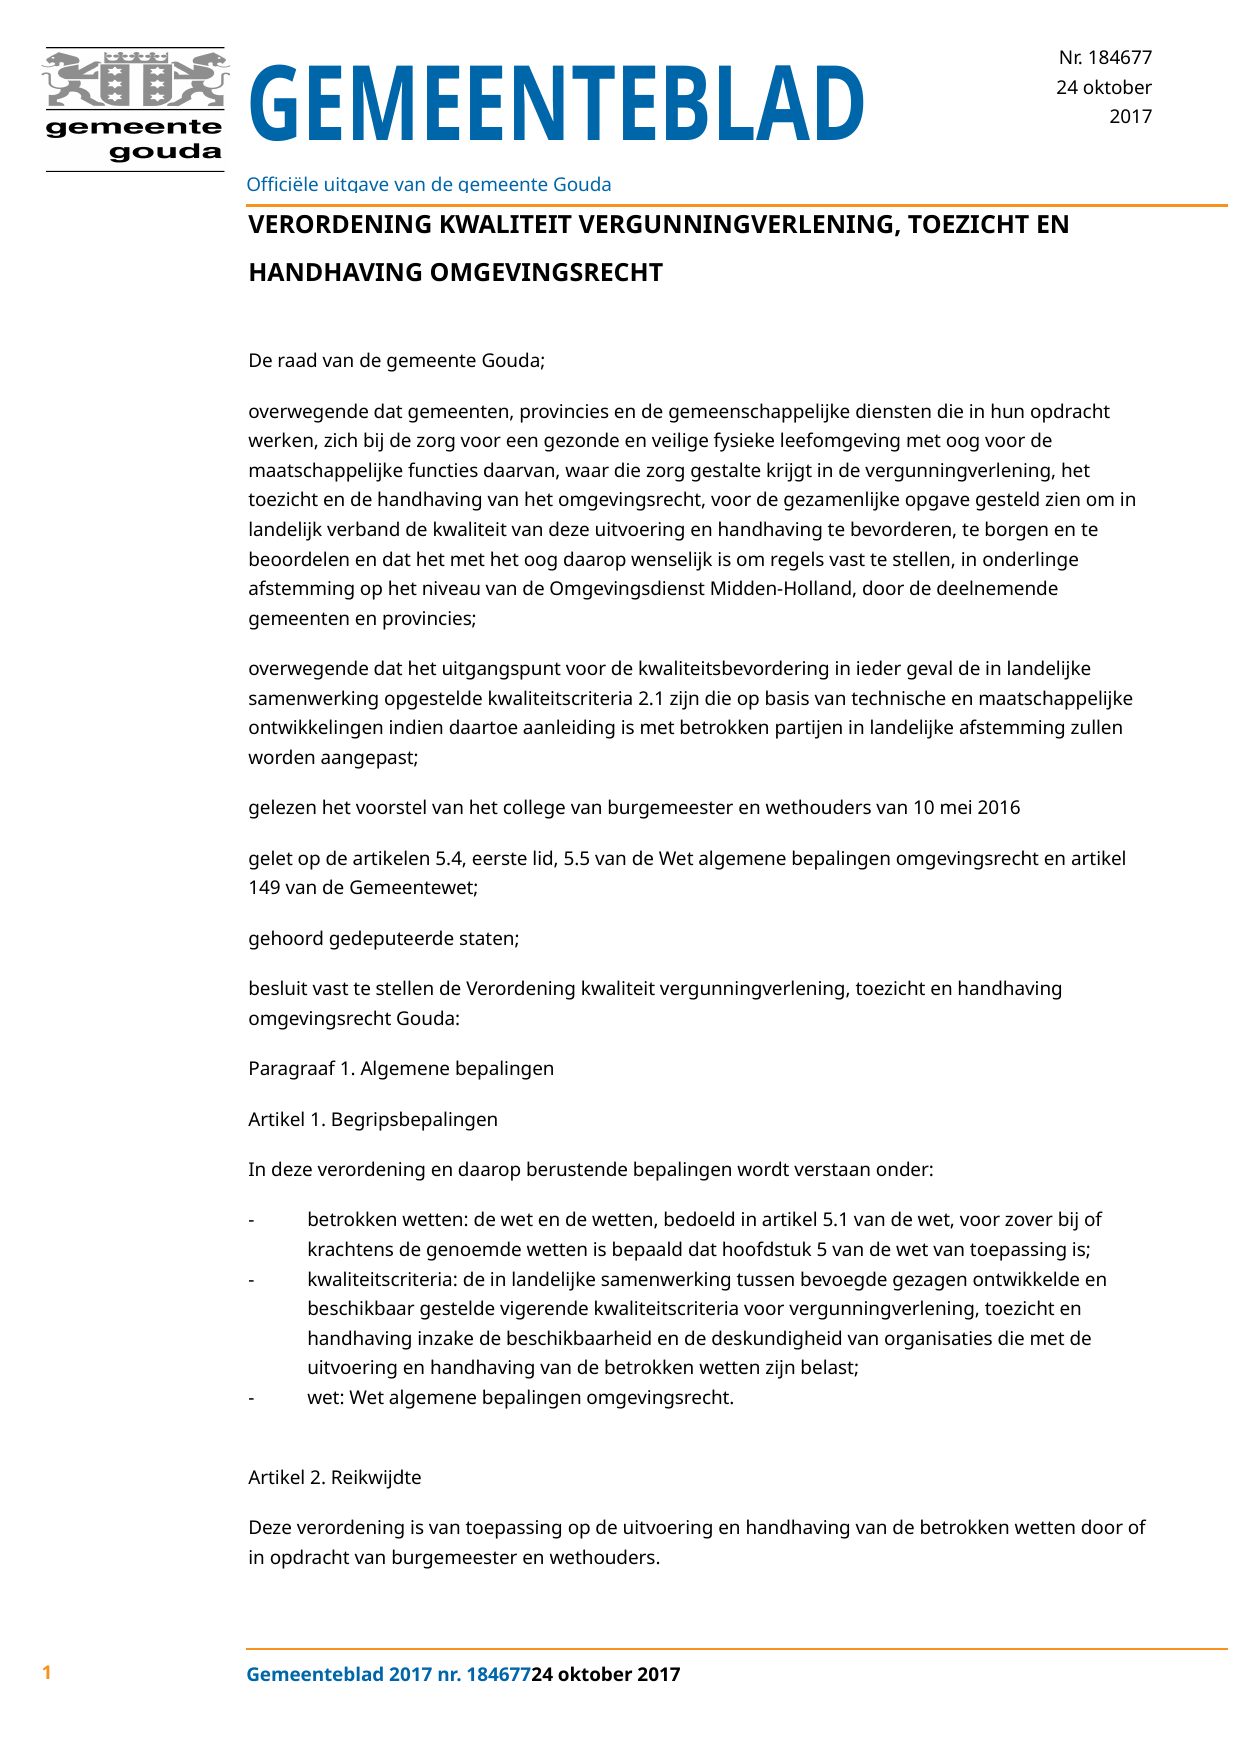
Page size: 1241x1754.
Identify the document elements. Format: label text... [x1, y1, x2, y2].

text VERORDENING KWALITEIT VERGUNNINGVERLENING, TOEZICHT EN HANDHAVING OMGEVINGSRECHT [248, 207, 1152, 288]
text Artikel 1. Begripsbepalingen [248, 1106, 1152, 1132]
text gelet op de artikelen 5.4, eerste lid, 5.5 van de Wet algemene bepalingen omgevingsrecht en artikel 149 van de Gemeentewet; [248, 845, 1152, 900]
text besluit vast te stellen de Verordening kwaliteit vergunningverlening, toezicht en handhaving omgevingsrecht Gouda: [248, 975, 1152, 1031]
text gehoord gedeputeerde staten; [248, 925, 1152, 951]
text overwegende dat het uitgangspunt voor de kwaliteitsbevordering in ieder geval de in landelijke samenwerking opgestelde kwaliteitscriteria 2.1 zijn die op basis van technische en maatschappelijke ontwikkelingen indien daartoe aanleiding is met betrokken partijen in landelijke afstemming zullen worden aangepast; [248, 655, 1152, 770]
text Paragraaf 1. Algemene bepalingen [248, 1055, 1152, 1081]
list wet: Wet algemene bepalingen omgevingsrecht. [248, 1384, 1152, 1410]
text overwegende dat gemeenten, provincies en de gemeenschappelijke diensten die in hun opdracht werken, zich bij de zorg voor een gezonde en veilige fysieke leefomgeving met oog voor de maatschappelijke functies daarvan, waar die zorg gestalte krijgt in de vergunningverlening, het toezicht en de handhaving van het omgevingsrecht, voor de gezamenlijke opgave gesteld zien om in landelijk verband de kwaliteit van deze uitvoering en handhaving te bevorderen, te borgen en te beoordelen en dat het met het oog daarop wenselijk is om regels vast te stellen, in onderlinge afstemming op het niveau van de Omgevingsdienst Midden-Holland, door de deelnemende gemeenten en provincies; [248, 398, 1152, 631]
text In deze verordening en daarop berustende bepalingen wordt verstaan onder: [248, 1156, 1152, 1182]
picture [41, 47, 231, 172]
text De raad van de gemeente Gouda; [248, 347, 1152, 373]
text gelezen het voorstel van het college van burgemeester en wethouders van 10 mei 2016 [248, 794, 1152, 820]
list kwaliteitscriteria: de in landelijke samenwerking tussen bevoegde gezagen ontwikkelde en beschikbaar gestelde vigerende kwaliteitscriteria voor vergunningverlening, toezicht en handhaving inzake de beschikbaarheid en de deskundigheid van organisaties die met de uitvoering en handhaving van de betrokken wetten zijn belast; [248, 1266, 1152, 1380]
text Deze verordening is van toepassing op de uitvoering en handhaving van de betrokken wetten door of in opdracht van burgemeester en wethouders. [248, 1514, 1152, 1570]
list betrokken wetten: de wet en de wetten, bedoeld in artikel 5.1 van de wet, voor zover bij of krachtens de genoemde wetten is bepaald dat hoofdstuk 5 van de wet van toepassing is; [248, 1207, 1152, 1262]
text Artikel 2. Reikwijdte [248, 1464, 1152, 1490]
